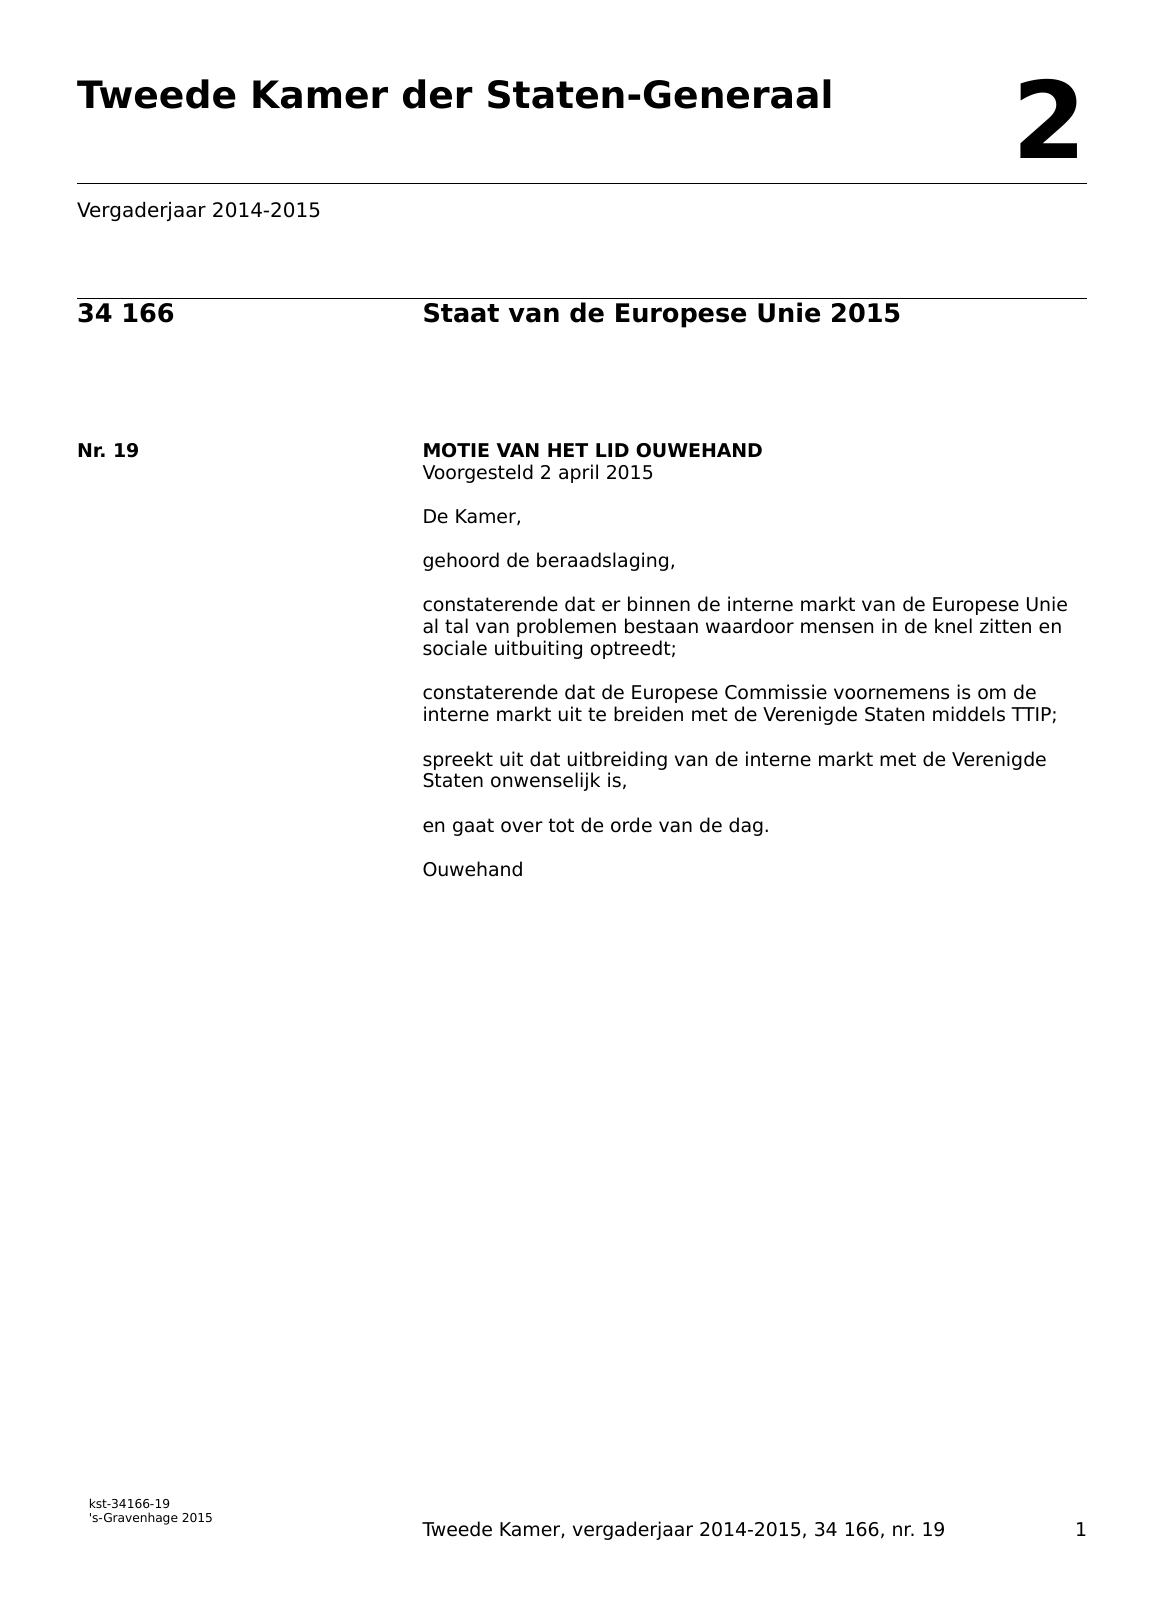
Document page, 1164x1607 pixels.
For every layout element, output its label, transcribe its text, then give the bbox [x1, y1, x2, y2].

text spreekt uit dat uitbreiding van de interne markt met de Verenigde Staten onwenselijk is, [422, 748, 1087, 792]
text en gaat over tot de orde van de dag. [422, 814, 1087, 837]
text constaterende dat er binnen de interne markt van de Europese Unie al tal van problemen bestaan waardoor mensen in de knel zitten en sociale uitbuiting optreedt; [422, 594, 1087, 660]
text gehoord de beraadslaging, [422, 550, 1087, 572]
text kst-34166-19 [88, 1497, 323, 1511]
table_header Tweede Kamer der Staten-Generaal [77, 59, 886, 183]
subtitle 34 166 Staat van de Europese Unie 2015 [77, 299, 1087, 329]
subtitle Nr. 19 MOTIE VAN HET LID OUWEHAND [77, 440, 1087, 462]
text Voorgesteld 2 april 2015 [422, 462, 1087, 484]
table_header 2 [886, 59, 1087, 183]
text 's-Gravenhage 2015 [88, 1511, 323, 1525]
text constaterende dat de Europese Commissie voornemens is om de interne markt uit te breiden met de Verenigde Staten middels TTIP; [422, 682, 1087, 726]
table_cell Vergaderjaar 2014-2015 [77, 184, 1087, 298]
text De Kamer, [422, 506, 1087, 528]
text Ouwehand [422, 859, 1087, 881]
